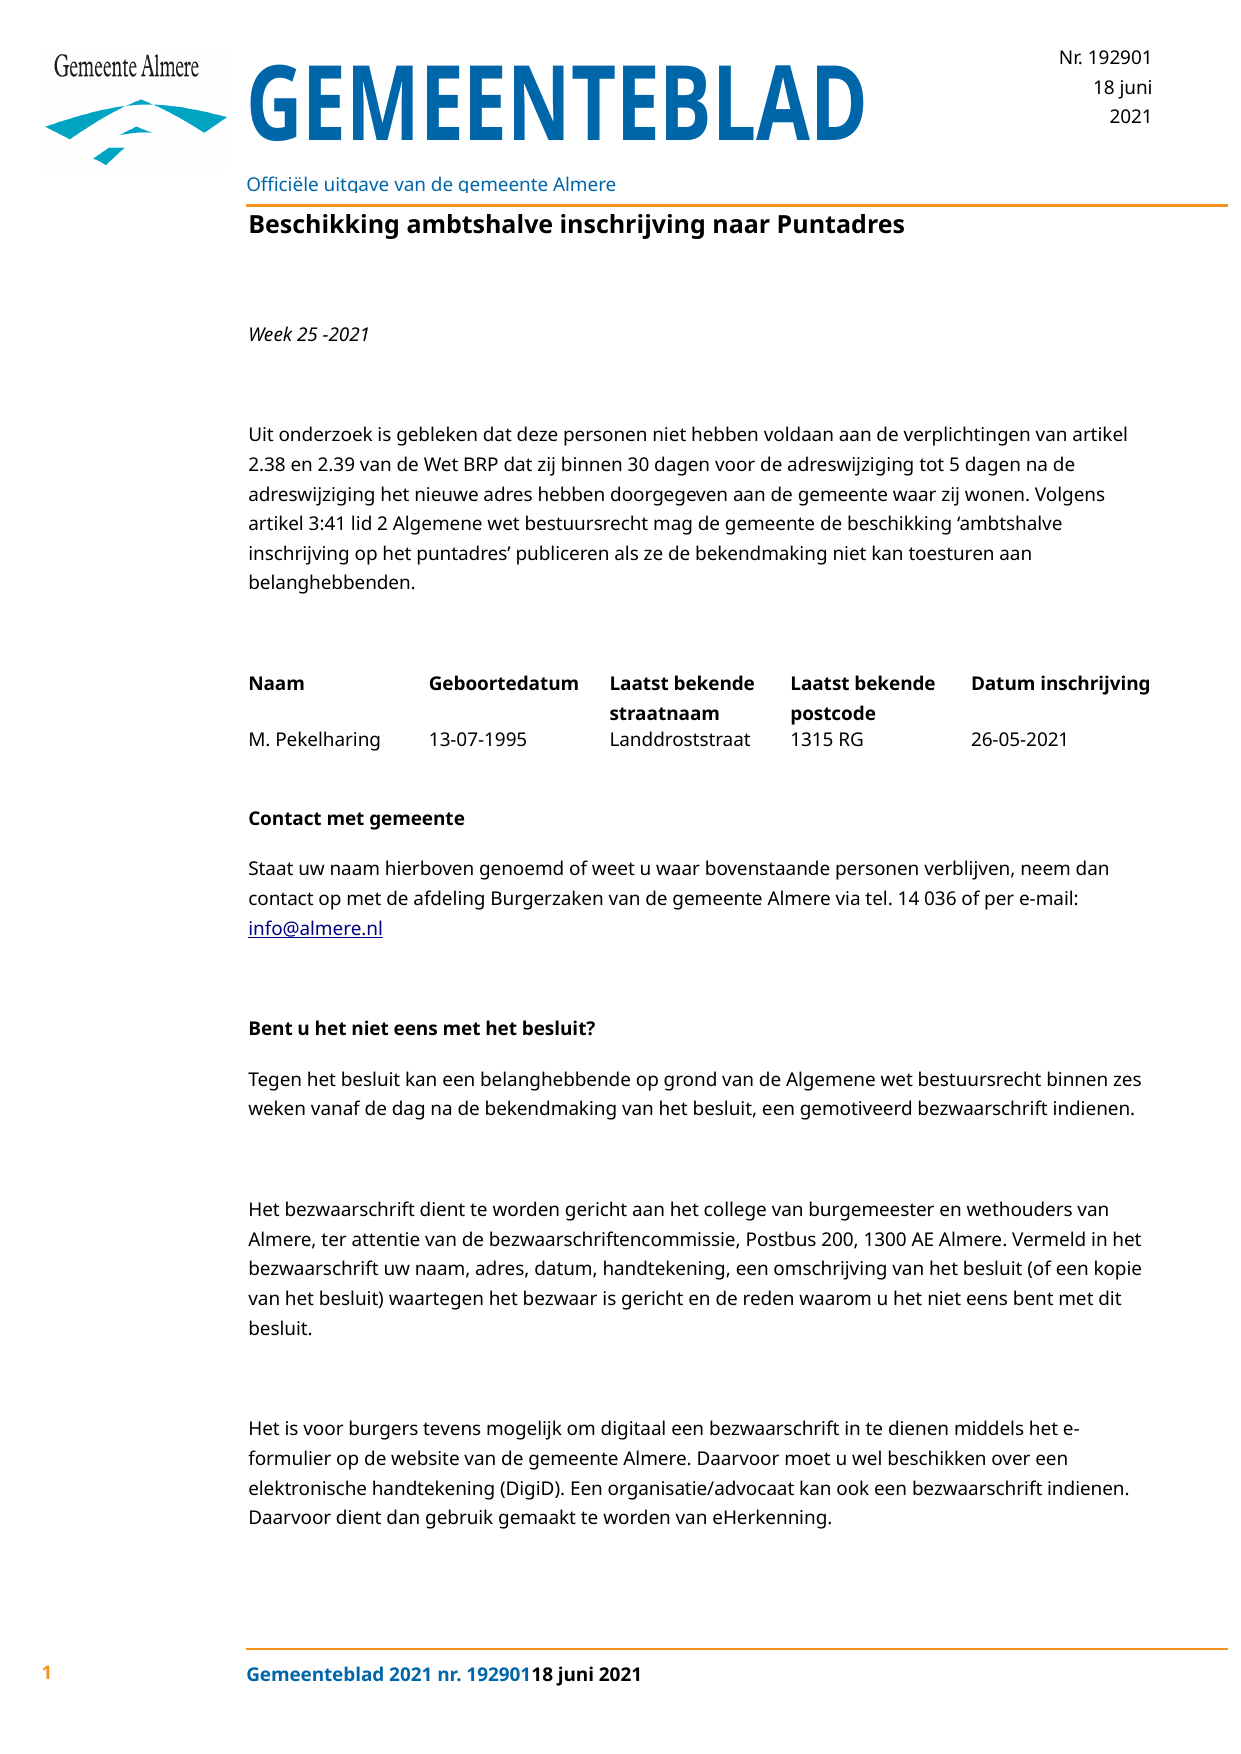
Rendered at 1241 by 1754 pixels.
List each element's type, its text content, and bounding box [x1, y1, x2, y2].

text Bent u het niet eens met het besluit? [248, 1016, 1152, 1041]
table_header Laatst bekende straatnaam [609, 670, 790, 726]
text Het is voor burgers tevens mogelijk om digitaal een bezwaarschrift in te dienen middels het e-formulier op de website van de gemeente Almere. Daarvoor moet u wel beschikken over een elektronische handtekening (DigiD). Een organisatie/advocaat kan ook een bezwaarschrift indienen. Daarvoor dient dan gebruik gemaakt te worden van eHerkenning. [248, 1416, 1152, 1530]
table_header Datum inschrijving [971, 670, 1152, 726]
text Uit onderzoek is gebleken dat deze personen niet hebben voldaan aan de verplichtingen van artikel 2.38 en 2.39 van de Wet BRP dat zij binnen 30 dagen voor de adreswijziging tot 5 dagen na de adreswijziging het nieuwe adres hebben doorgegeven aan de gemeente waar zij wonen. Volgens artikel 3:41 lid 2 Algemene wet bestuursrecht mag de gemeente de beschikking ‘ambtshalve inschrijving op het puntadres’ publiceren als ze de bekendmaking niet kan toesturen aan belanghebbenden. [248, 422, 1152, 595]
table_cell Landdroststraat [609, 726, 790, 751]
table_header Laatst bekende postcode [790, 670, 971, 726]
text Tegen het besluit kan een belanghebbende op grond van de Algemene wet bestuursrecht binnen zes weken vanaf de dag na de bekendmaking van het besluit, een gemotiveerd bezwaarschrift indienen. [248, 1066, 1152, 1121]
table_cell 1315 RG [790, 726, 971, 751]
text Het bezwaarschrift dient te worden gericht aan het college van burgemeester en wethouders van Almere, ter attentie van de bezwaarschriftencommissie, Postbus 200, 1300 AE Almere. Vermeld in het bezwaarschrift uw naam, adres, datum, handtekening, een omschrijving van het besluit (of een kopie van het besluit) waartegen het bezwaar is gericht en de reden waarom u het niet eens bent met dit besluit. [248, 1196, 1152, 1340]
picture [41, 47, 231, 172]
text Week 25 -2021 [248, 321, 1152, 346]
table_header Naam [248, 670, 429, 726]
text Staat uw naam hierboven genoemd of weet u waar bovenstaande personen verblijven, neem dan contact op met de afdeling Burgerzaken van de gemeente Almere via tel. 14 036 of per e-mail: info@almere.nl [248, 856, 1152, 940]
table_cell M. Pekelharing [248, 726, 429, 751]
table_cell 26-05-2021 [971, 726, 1152, 751]
text Contact met gemeente [248, 805, 1152, 831]
table_cell 13-07-1995 [429, 726, 609, 751]
table_header Geboortedatum [429, 670, 609, 726]
text Beschikking ambtshalve inschrijving naar Puntadres [248, 207, 1152, 241]
